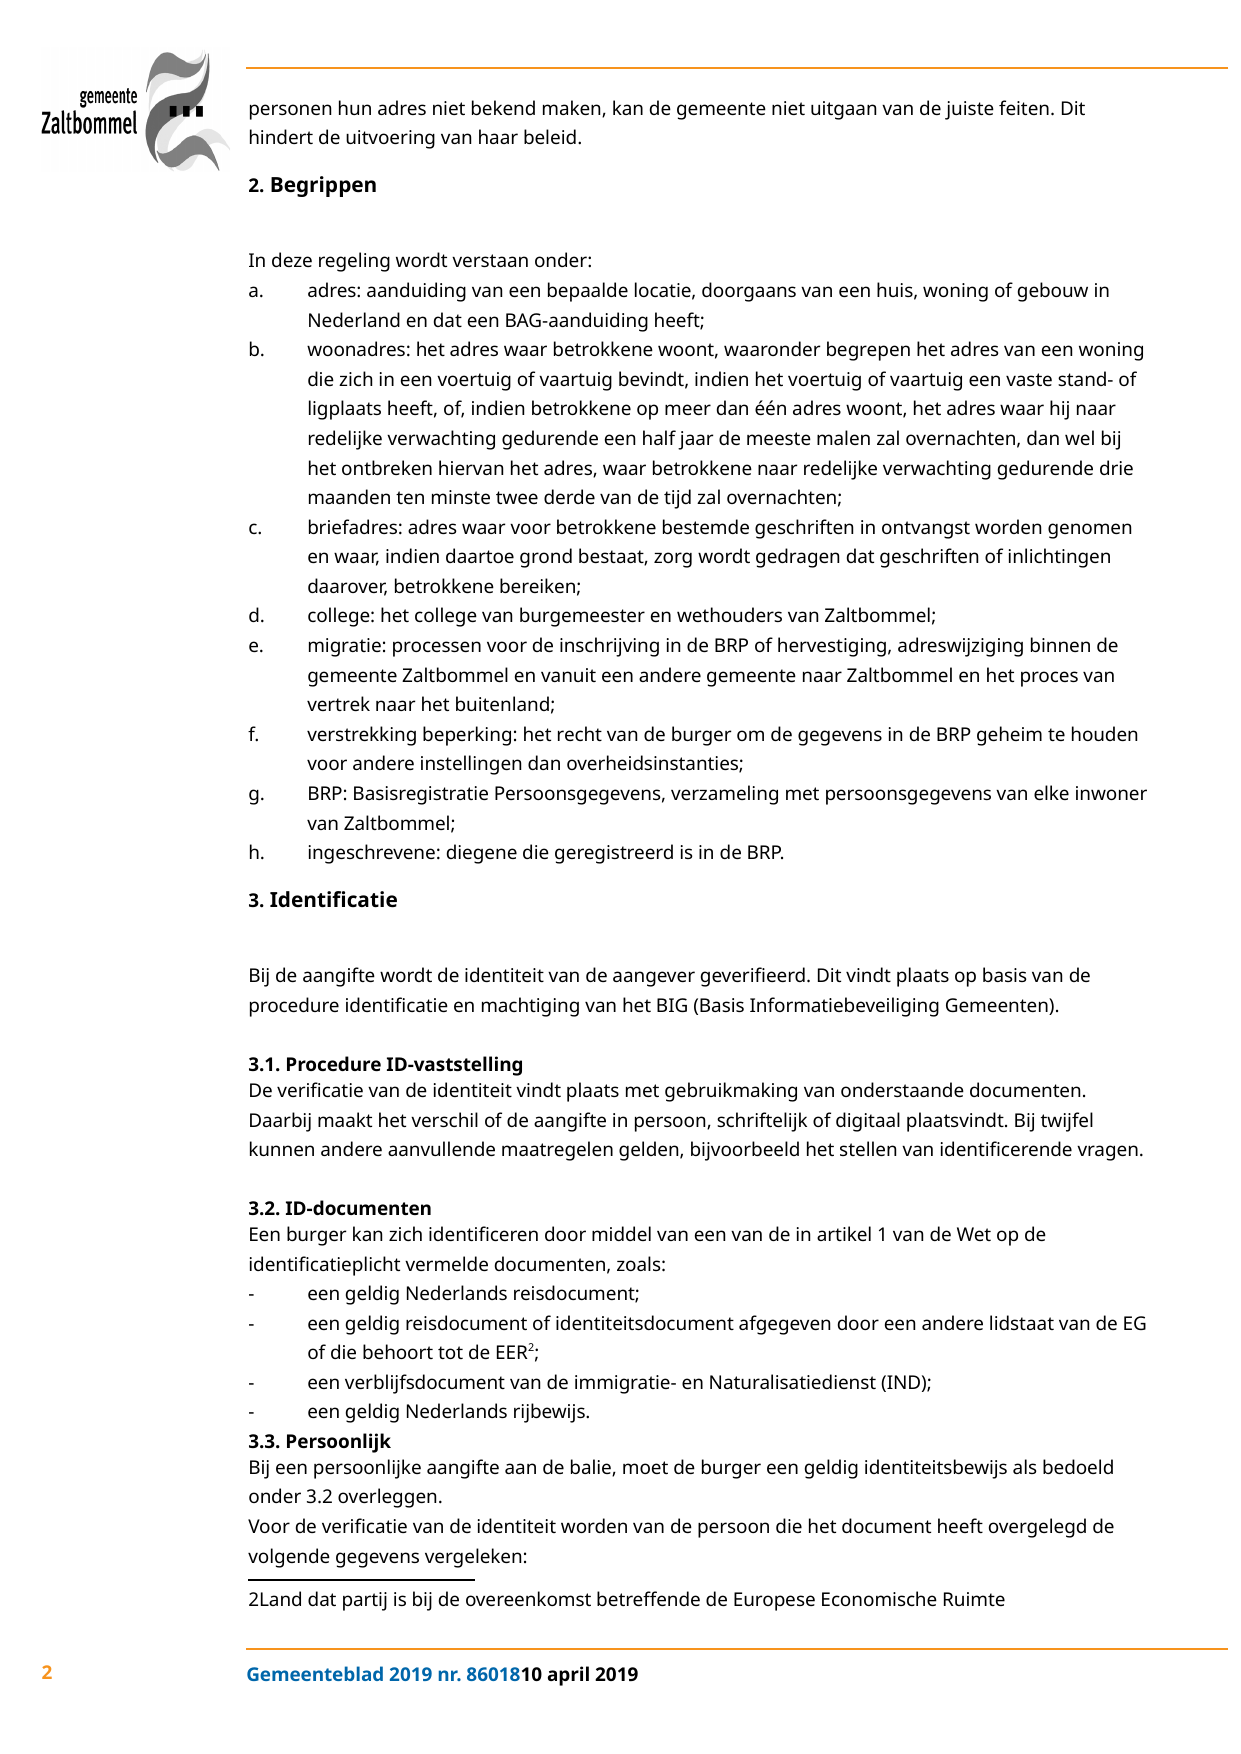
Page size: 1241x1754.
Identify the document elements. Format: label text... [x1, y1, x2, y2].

text 3. Identificatie [248, 885, 1152, 913]
list Land dat partij is bij de overeenkomst betreffende de Europese Economische Ruimte [248, 1586, 1152, 1612]
picture [41, 47, 231, 172]
list college: het college van burgemeester en wethouders van Zaltbommel; [248, 603, 1152, 628]
list woonadres: het adres waar betrokkene woont, waaronder begrepen het adres van een woning die zich in een voertuig of vaartuig bevindt, indien het voertuig of vaartuig een vaste stand- of ligplaats heeft, of, indien betrokkene op meer dan één adres woont, het adres waar hij naar redelijke verwachting gedurende een half jaar de meeste malen zal overnachten, dan wel bij het ontbreken hiervan het adres, waar betrokkene naar redelijke verwachting gedurende drie maanden ten minste twee derde van de tijd zal overnachten; [248, 336, 1152, 510]
list briefadres: adres waar voor betrokkene bestemde geschriften in ontvangst worden genomen en waar, indien daartoe grond bestaat, zorg wordt gedragen dat geschriften of inlichtingen daarover, betrokkene bereiken; [248, 514, 1152, 599]
list een verblijfsdocument van de immigratie- en Naturalisatiedienst (IND); [248, 1369, 1152, 1395]
text Voor de verificatie van de identiteit worden van de persoon die het document heeft overgelegd de volgende gegevens vergeleken: [248, 1513, 1152, 1568]
text 2. Begrippen [248, 170, 1152, 198]
text 3.1. Procedure ID-vaststelling [248, 1051, 1152, 1077]
text 3.3. Persoonlijk [248, 1428, 1152, 1454]
list ingeschrevene: diegene die geregistreerd is in de BRP. [248, 839, 1152, 865]
list een geldig Nederlands rijbewijs. [248, 1399, 1152, 1424]
list verstrekking beperking: het recht van de burger om de gegevens in de BRP geheim te houden voor andere instellingen dan overheidsinstanties; [248, 721, 1152, 776]
list migratie: processen voor de inschrijving in de BRP of hervestiging, adreswijziging binnen de gemeente Zaltbommel en vanuit een andere gemeente naar Zaltbommel en het proces van vertrek naar het buitenland; [248, 632, 1152, 717]
text Bij een persoonlijke aangifte aan de balie, moet de burger een geldig identiteitsbewijs als bedoeld onder 3.2 overleggen. [248, 1454, 1152, 1509]
text personen hun adres niet bekend maken, kan de gemeente niet uitgaan van de juiste feiten. Dit hindert de uitvoering van haar beleid. [248, 95, 1152, 150]
list een geldig Nederlands reisdocument; [248, 1280, 1152, 1306]
list BRP: Basisregistratie Persoonsgegevens, verzameling met persoonsgegevens van elke inwoner van Zaltbommel; [248, 780, 1152, 836]
text In deze regeling wordt verstaan onder: [248, 248, 1152, 273]
text Een burger kan zich identificeren door middel van een van de in artikel 1 van de Wet op de identificatieplicht vermelde documenten, zoals: [248, 1221, 1152, 1277]
text De verificatie van de identiteit vindt plaats met gebruikmaking van onderstaande documenten. Daarbij maakt het verschil of de aangifte in persoon, schriftelijk of digitaal plaatsvindt. Bij twijfel kunnen andere aanvullende maatregelen gelden, bijvoorbeeld het stellen van identificerende vragen. [248, 1077, 1152, 1162]
text 3.2. ID-documenten [248, 1196, 1152, 1221]
text Bij de aangifte wordt de identiteit van de aangever geverifieerd. Dit vindt plaats op basis van de procedure identificatie en machtiging van het BIG (Basis Informatiebeveiliging Gemeenten). [248, 963, 1152, 1018]
list een geldig reisdocument of identiteitsdocument afgegeven door een andere lidstaat van de EG of die behoort tot de EER; [248, 1310, 1152, 1365]
list adres: aanduiding van een bepaalde locatie, doorgaans van een huis, woning of gebouw in Nederland en dat een BAG-aanduiding heeft; [248, 277, 1152, 333]
